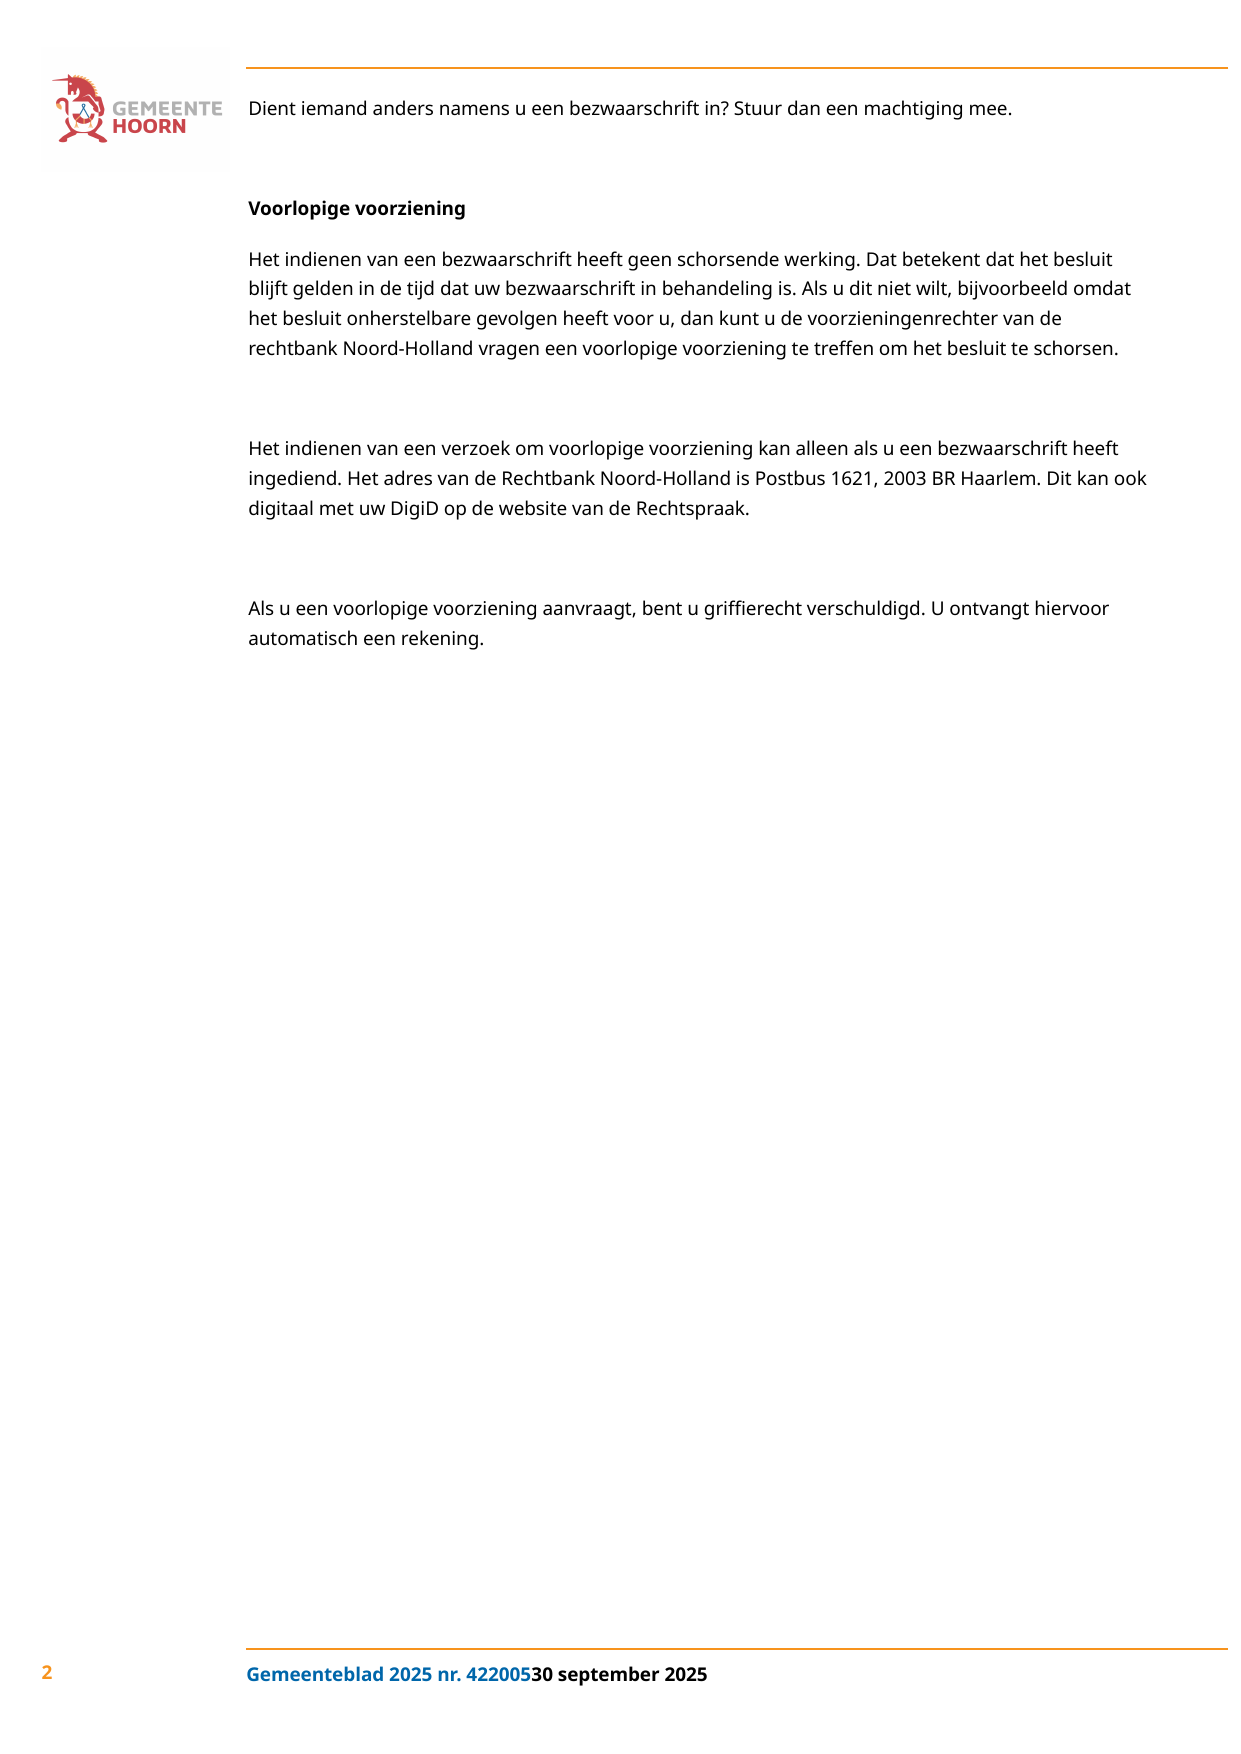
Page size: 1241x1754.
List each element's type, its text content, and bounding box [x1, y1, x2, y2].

text Dient iemand anders namens u een bezwaarschrift in? Stuur dan een machtiging mee. [248, 95, 1152, 121]
picture [41, 47, 231, 172]
text Het indienen van een bezwaarschrift heeft geen schorsende werking. Dat betekent dat het besluit blijft gelden in de tijd dat uw bezwaarschrift in behandeling is. Als u dit niet wilt, bijvoorbeeld omdat het besluit onherstelbare gevolgen heeft voor u, dan kunt u de voorzieningenrechter van de rechtbank Noord-Holland vragen een voorlopige voorziening te treffen om het besluit te schorsen. [248, 246, 1152, 361]
text Het indienen van een verzoek om voorlopige voorziening kan alleen als u een bezwaarschrift heeft ingediend. Het adres van de Rechtbank Noord-Holland is Postbus 1621, 2003 BR Haarlem. Dit kan ook digitaal met uw DigiD op de website van de Rechtspraak. [248, 436, 1152, 521]
text Voorlopige voorziening [248, 196, 1152, 221]
text Als u een voorlopige voorziening aanvraagt, bent u griffierecht verschuldigd. U ontvangt hiervoor automatisch een rekening. [248, 596, 1152, 651]
